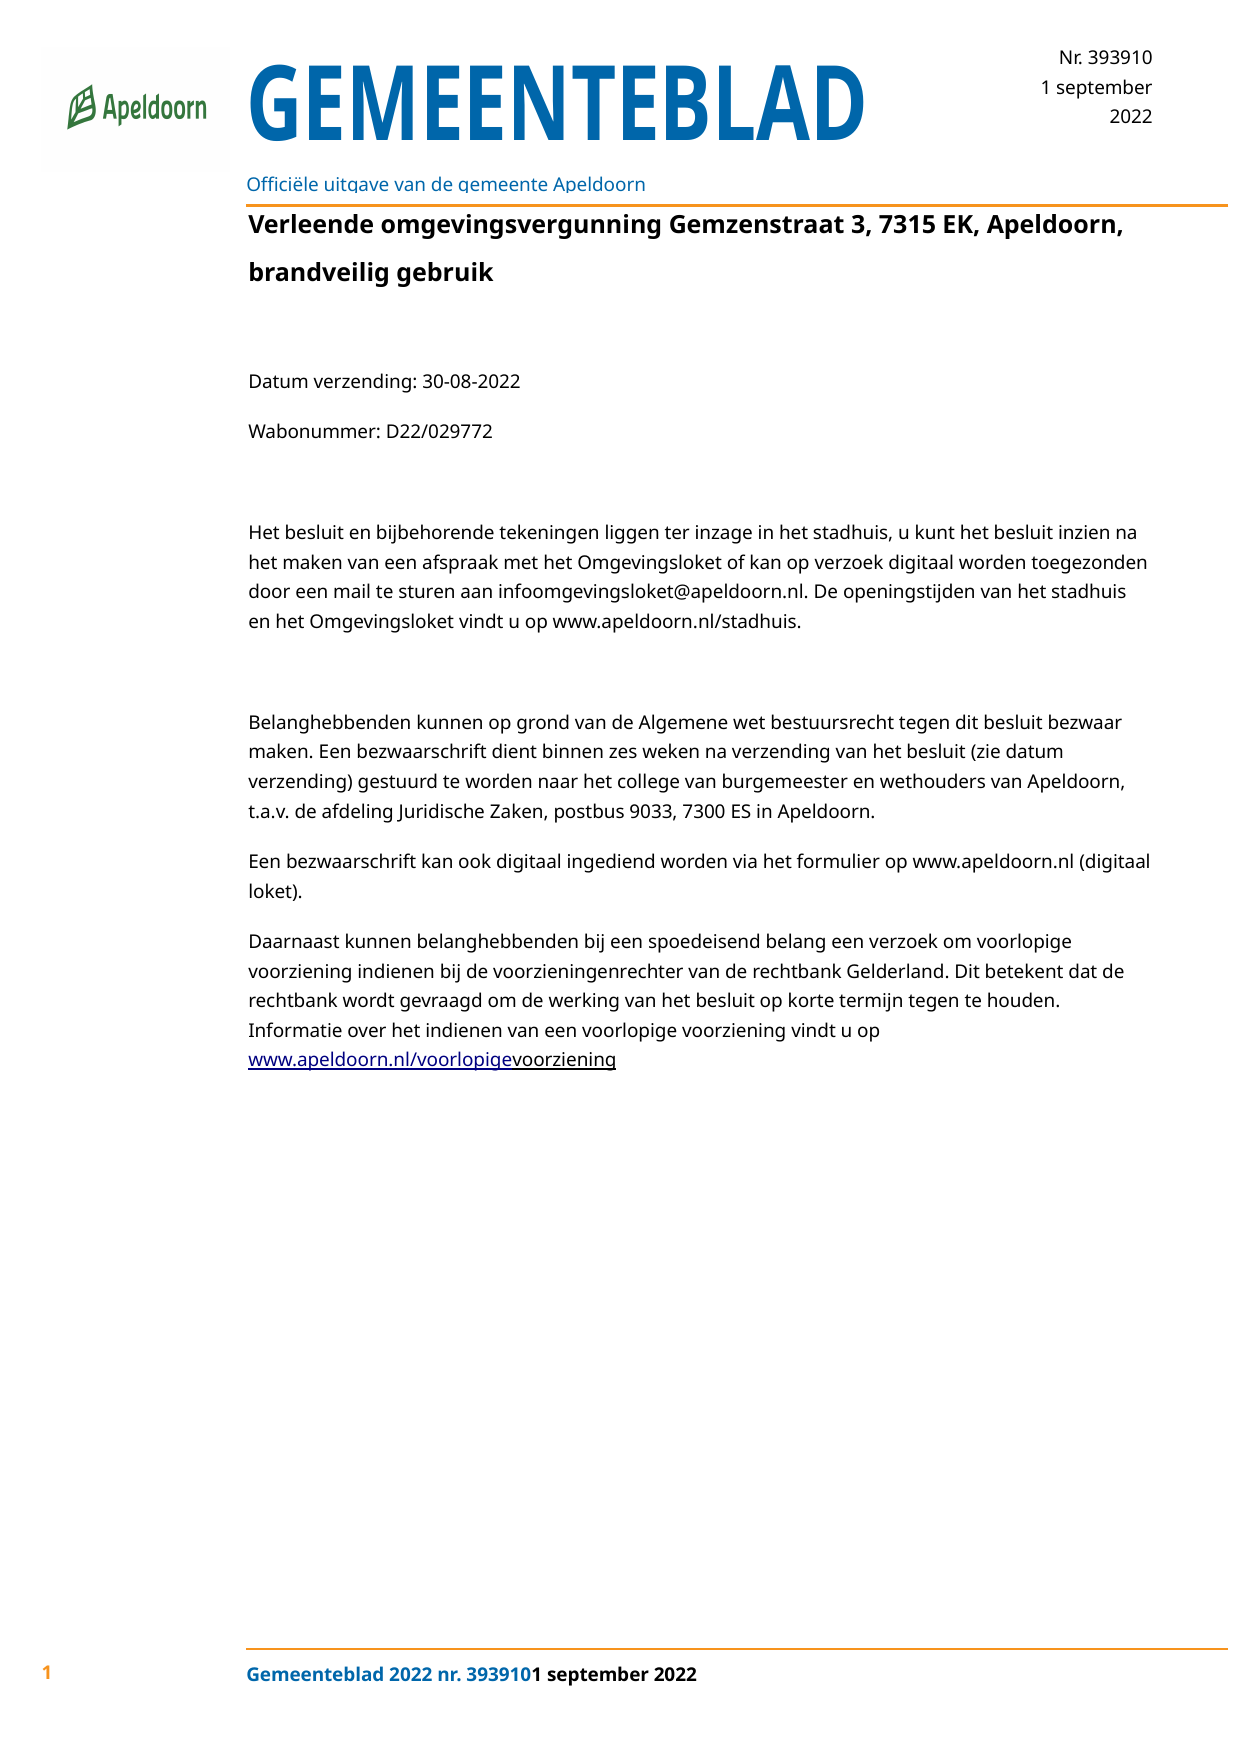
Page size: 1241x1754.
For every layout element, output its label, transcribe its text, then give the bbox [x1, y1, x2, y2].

picture [41, 47, 231, 172]
text Het besluit en bijbehorende tekeningen liggen ter inzage in het stadhuis, u kunt het besluit inzien na het maken van een afspraak met het Omgevingsloket of kan op verzoek digitaal worden toegezonden door een mail te sturen aan infoomgevingsloket@apeldoorn.nl. De openingstijden van het stadhuis en het Omgevingsloket vindt u op www.apeldoorn.nl/stadhuis. [248, 519, 1152, 634]
text Daarnaast kunnen belanghebbenden bij een spoedeisend belang een verzoek om voorlopige voorziening indienen bij de voorzieningenrechter van de rechtbank Gelderland. Dit betekent dat de rechtbank wordt gevraagd om de werking van het besluit op korte termijn tegen te houden. Informatie over het indienen van een voorlopige voorziening vindt u op www.apeldoorn.nl/voorlopigevoorziening [248, 928, 1152, 1072]
text Wabonummer: D22/029772 [248, 419, 1152, 444]
text Belanghebbenden kunnen op grond van de Algemene wet bestuursrecht tegen dit besluit bezwaar maken. Een bezwaarschrift dient binnen zes weken na verzending van het besluit (zie datum verzending) gestuurd te worden naar het college van burgemeester en wethouders van Apeldoorn, t.a.v. de afdeling Juridische Zaken, postbus 9033, 7300 ES in Apeldoorn. [248, 709, 1152, 824]
text Verleende omgevingsvergunning Gemzenstraat 3, 7315 EK, Apeldoorn, brandveilig gebruik [248, 207, 1152, 288]
text Datum verzending: 30-08-2022 [248, 368, 1152, 394]
text Een bezwaarschrift kan ook digitaal ingediend worden via het formulier op www.apeldoorn.nl (digitaal loket). [248, 848, 1152, 904]
